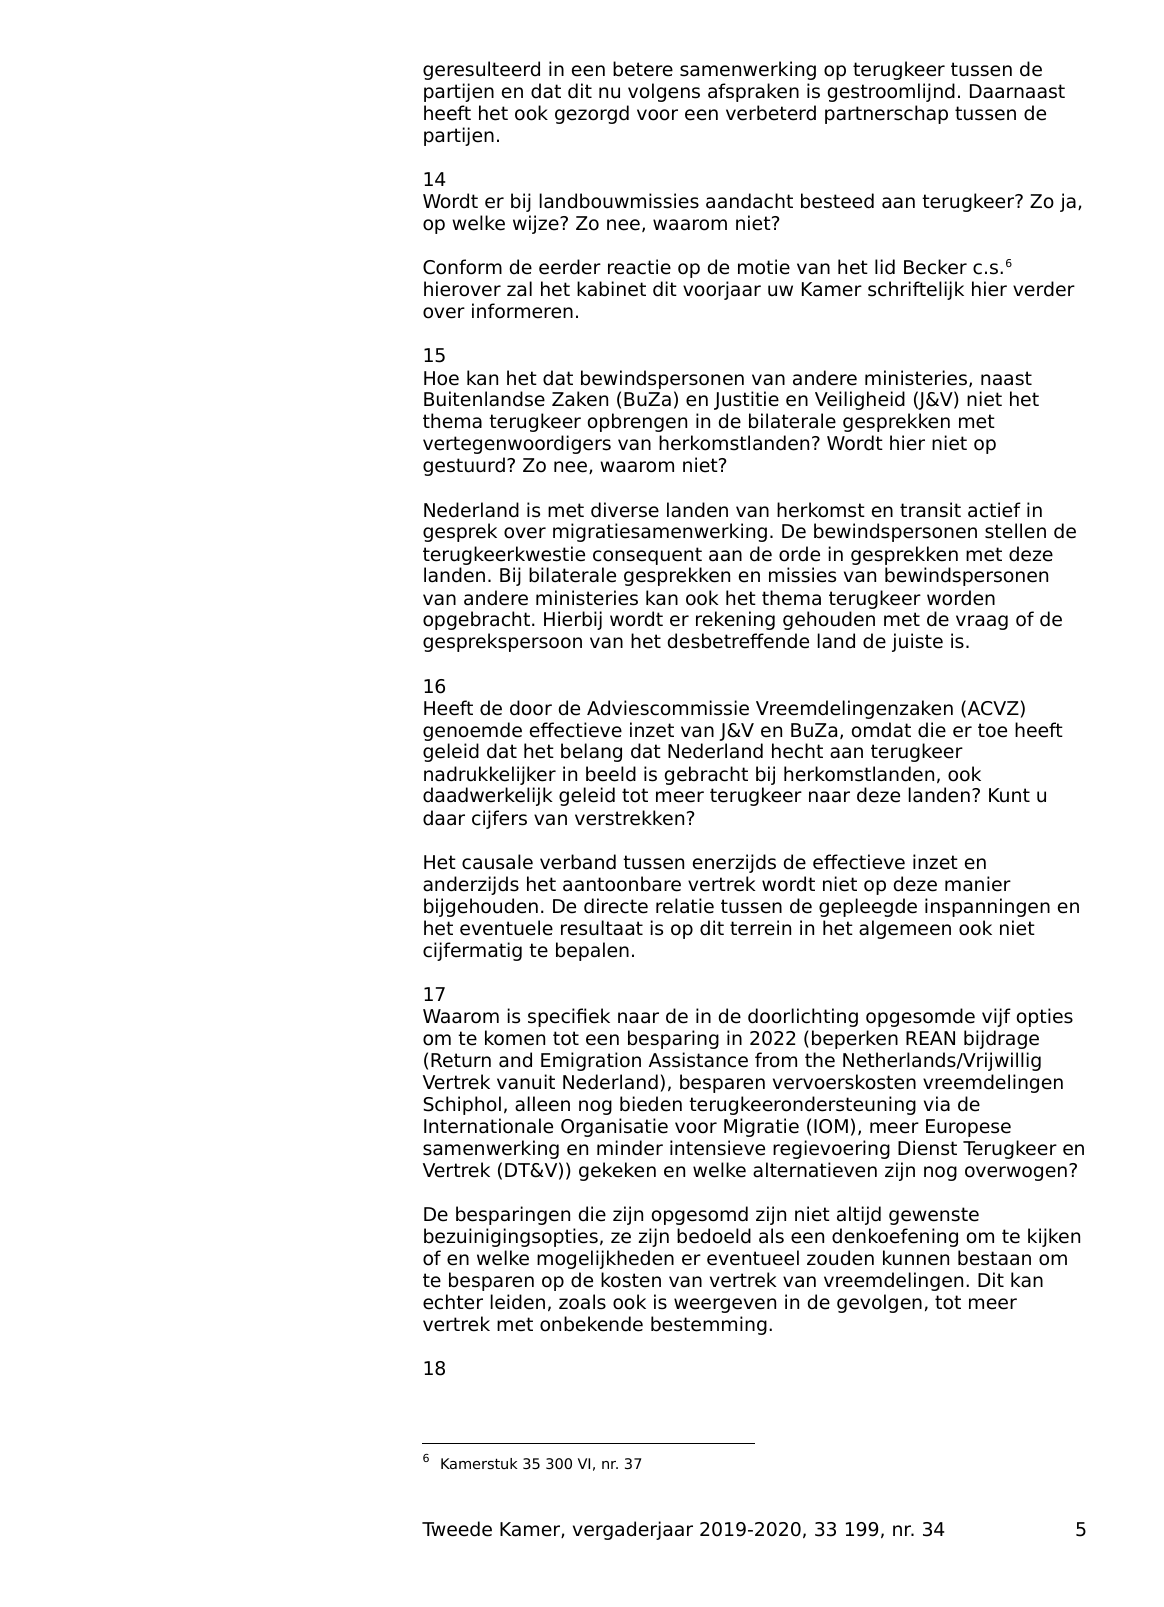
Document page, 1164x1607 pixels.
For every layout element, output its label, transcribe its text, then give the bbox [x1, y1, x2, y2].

text 16 [422, 676, 1087, 697]
text Waarom is specifiek naar de in de doorlichting opgesomde vijf opties om te komen tot een besparing in 2022 (beperken REAN bijdrage (Return and Emigration Assistance from the Netherlands/Vrijwillig Vertrek vanuit Nederland), besparen vervoerskosten vreemdelingen Schiphol, alleen nog bieden terugkeerondersteuning via de Internationale Organisatie voor Migratie (IOM), meer Europese samenwerking en minder intensieve regievoering Dienst Terugkeer en Vertrek (DT&V)) gekeken en welke alternatieven zijn nog overwogen? [422, 1006, 1087, 1181]
text Nederland is met diverse landen van herkomst en transit actief in gesprek over migratiesamenwerking. De bewindspersonen stellen de terugkeerkwestie consequent aan de orde in gesprekken met deze landen. Bij bilaterale gesprekken en missies van bewindspersonen van andere ministeries kan ook het thema terugkeer worden opgebracht. Hierbij wordt er rekening gehouden met de vraag of de gesprekspersoon van het desbetreffende land de juiste is. [422, 499, 1087, 653]
text 14 [422, 169, 1087, 191]
text Conform de eerder reactie op de motie van het lid Becker c.s. hierover zal het kabinet dit voorjaar uw Kamer schriftelijk hier verder over informeren. [422, 257, 1087, 323]
text Heeft de door de Adviescommissie Vreemdelingenzaken (ACVZ) genoemde effectieve inzet van J&V en BuZa, omdat die er toe heeft geleid dat het belang dat Nederland hecht aan terugkeer nadrukkelijker in beeld is gebracht bij herkomstlanden, ook daadwerkelijk geleid tot meer terugkeer naar deze landen? Kunt u daar cijfers van verstrekken? [422, 697, 1087, 829]
text Kamerstuk 35 300 VI, nr. 37 [422, 1452, 1087, 1474]
text De besparingen die zijn opgesomd zijn niet altijd gewenste bezuinigingsopties, ze zijn bedoeld als een denkoefening om te kijken of en welke mogelijkheden er eventueel zouden kunnen bestaan om te besparen op de kosten van vertrek van vreemdelingen. Dit kan echter leiden, zoals ook is weergeven in de gevolgen, tot meer vertrek met onbekende bestemming. [422, 1204, 1087, 1336]
text Wordt er bij landbouwmissies aandacht besteed aan terugkeer? Zo ja, op welke wijze? Zo nee, waarom niet? [422, 191, 1087, 235]
text 15 [422, 345, 1087, 367]
text Het causale verband tussen enerzijds de effectieve inzet en anderzijds het aantoonbare vertrek wordt niet op deze manier bijgehouden. De directe relatie tussen de gepleegde inspanningen en het eventuele resultaat is op dit terrein in het algemeen ook niet cijfermatig te bepalen. [422, 852, 1087, 961]
text 18 [422, 1358, 1087, 1380]
text 17 [422, 984, 1087, 1006]
text Hoe kan het dat bewindspersonen van andere ministeries, naast Buitenlandse Zaken (BuZa) en Justitie en Veiligheid (J&V) niet het thema terugkeer opbrengen in de bilaterale gesprekken met vertegenwoordigers van herkomstlanden? Wordt hier niet op gestuurd? Zo nee, waarom niet? [422, 367, 1087, 477]
text geresulteerd in een betere samenwerking op terugkeer tussen de partijen en dat dit nu volgens afspraken is gestroomlijnd. Daarnaast heeft het ook gezorgd voor een verbeterd partnerschap tussen de partijen. [422, 59, 1087, 147]
